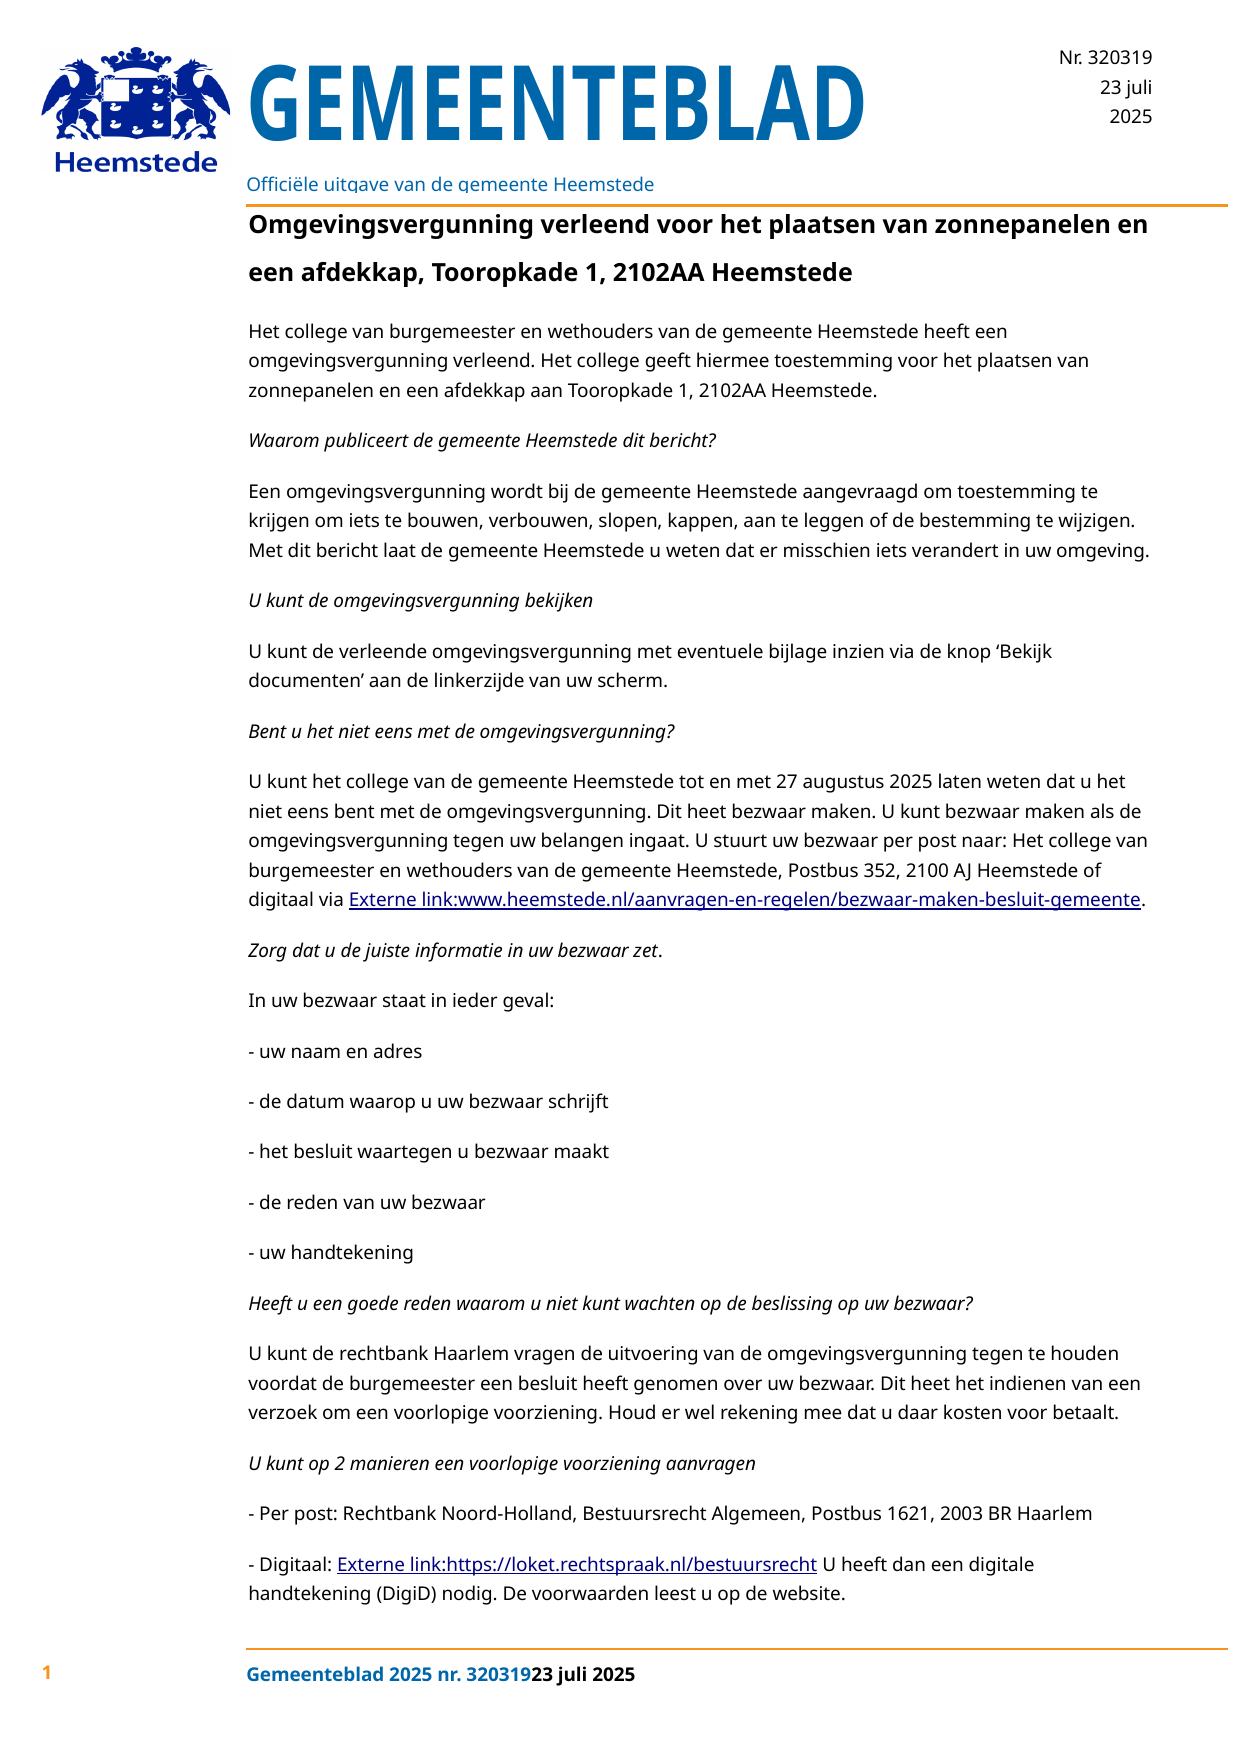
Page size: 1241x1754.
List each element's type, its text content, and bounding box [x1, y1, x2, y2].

text - Per post: Rechtbank Noord-Holland, Bestuursrecht Algemeen, Postbus 1621, 2003 BR Haarlem [248, 1500, 1152, 1526]
text U kunt de omgevingsvergunning bekijken [248, 587, 1152, 613]
text - de reden van uw bezwaar [248, 1189, 1152, 1215]
text Bent u het niet eens met de omgevingsvergunning? [248, 718, 1152, 744]
text In uw bezwaar staat in ieder geval: [248, 987, 1152, 1013]
text - uw handtekening [248, 1239, 1152, 1265]
text - uw naam en adres [248, 1038, 1152, 1064]
picture [41, 47, 231, 172]
text Zorg dat u de juiste informatie in uw bezwaar zet. [248, 937, 1152, 963]
text Een omgevingsvergunning wordt bij de gemeente Heemstede aangevraagd om toestemming te krijgen om iets te bouwen, verbouwen, slopen, kappen, aan te leggen of de bestemming te wijzigen. Met dit bericht laat de gemeente Heemstede u weten dat er misschien iets verandert in uw omgeving. [248, 478, 1152, 563]
text Waarom publiceert de gemeente Heemstede dit bericht? [248, 427, 1152, 453]
text U kunt het college van de gemeente Heemstede tot en met 27 augustus 2025 laten weten dat u het niet eens bent met de omgevingsvergunning. Dit heet bezwaar maken. U kunt bezwaar maken als de omgevingsvergunning tegen uw belangen ingaat. U stuurt uw bezwaar per post naar: Het college van burgemeester en wethouders van de gemeente Heemstede, Postbus 352, 2100 AJ Heemstede of digitaal via Externe link:www.heemstede.nl/aanvragen-en-regelen/bezwaar-maken-besluit-gemeente. [248, 768, 1152, 912]
text Het college van burgemeester en wethouders van de gemeente Heemstede heeft een omgevingsvergunning verleend. Het college geeft hiermee toestemming voor het plaatsen van zonnepanelen en een afdekkap aan Tooropkade 1, 2102AA Heemstede. [248, 318, 1152, 403]
text Heeft u een goede reden waarom u niet kunt wachten op de beslissing op uw bezwaar? [248, 1290, 1152, 1316]
text Omgevingsvergunning verleend voor het plaatsen van zonnepanelen en een afdekkap, Tooropkade 1, 2102AA Heemstede [248, 207, 1152, 288]
text U kunt de rechtbank Haarlem vragen de uitvoering van de omgevingsvergunning tegen te houden voordat de burgemeester een besluit heeft genomen over uw bezwaar. Dit heet het indienen van een verzoek om een voorlopige voorziening. Houd er wel rekening mee dat u daar kosten voor betaalt. [248, 1340, 1152, 1425]
text - het besluit waartegen u bezwaar maakt [248, 1139, 1152, 1164]
text U kunt de verleende omgevingsvergunning met eventuele bijlage inzien via de knop ‘Bekijk documenten’ aan de linkerzijde van uw scherm. [248, 638, 1152, 693]
text - Digitaal: Externe link:https://loket.rechtspraak.nl/bestuursrecht U heeft dan een digitale handtekening (DigiD) nodig. De voorwaarden leest u op de website. [248, 1551, 1152, 1606]
text U kunt op 2 manieren een voorlopige voorziening aanvragen [248, 1450, 1152, 1476]
text - de datum waarop u uw bezwaar schrijft [248, 1088, 1152, 1114]
